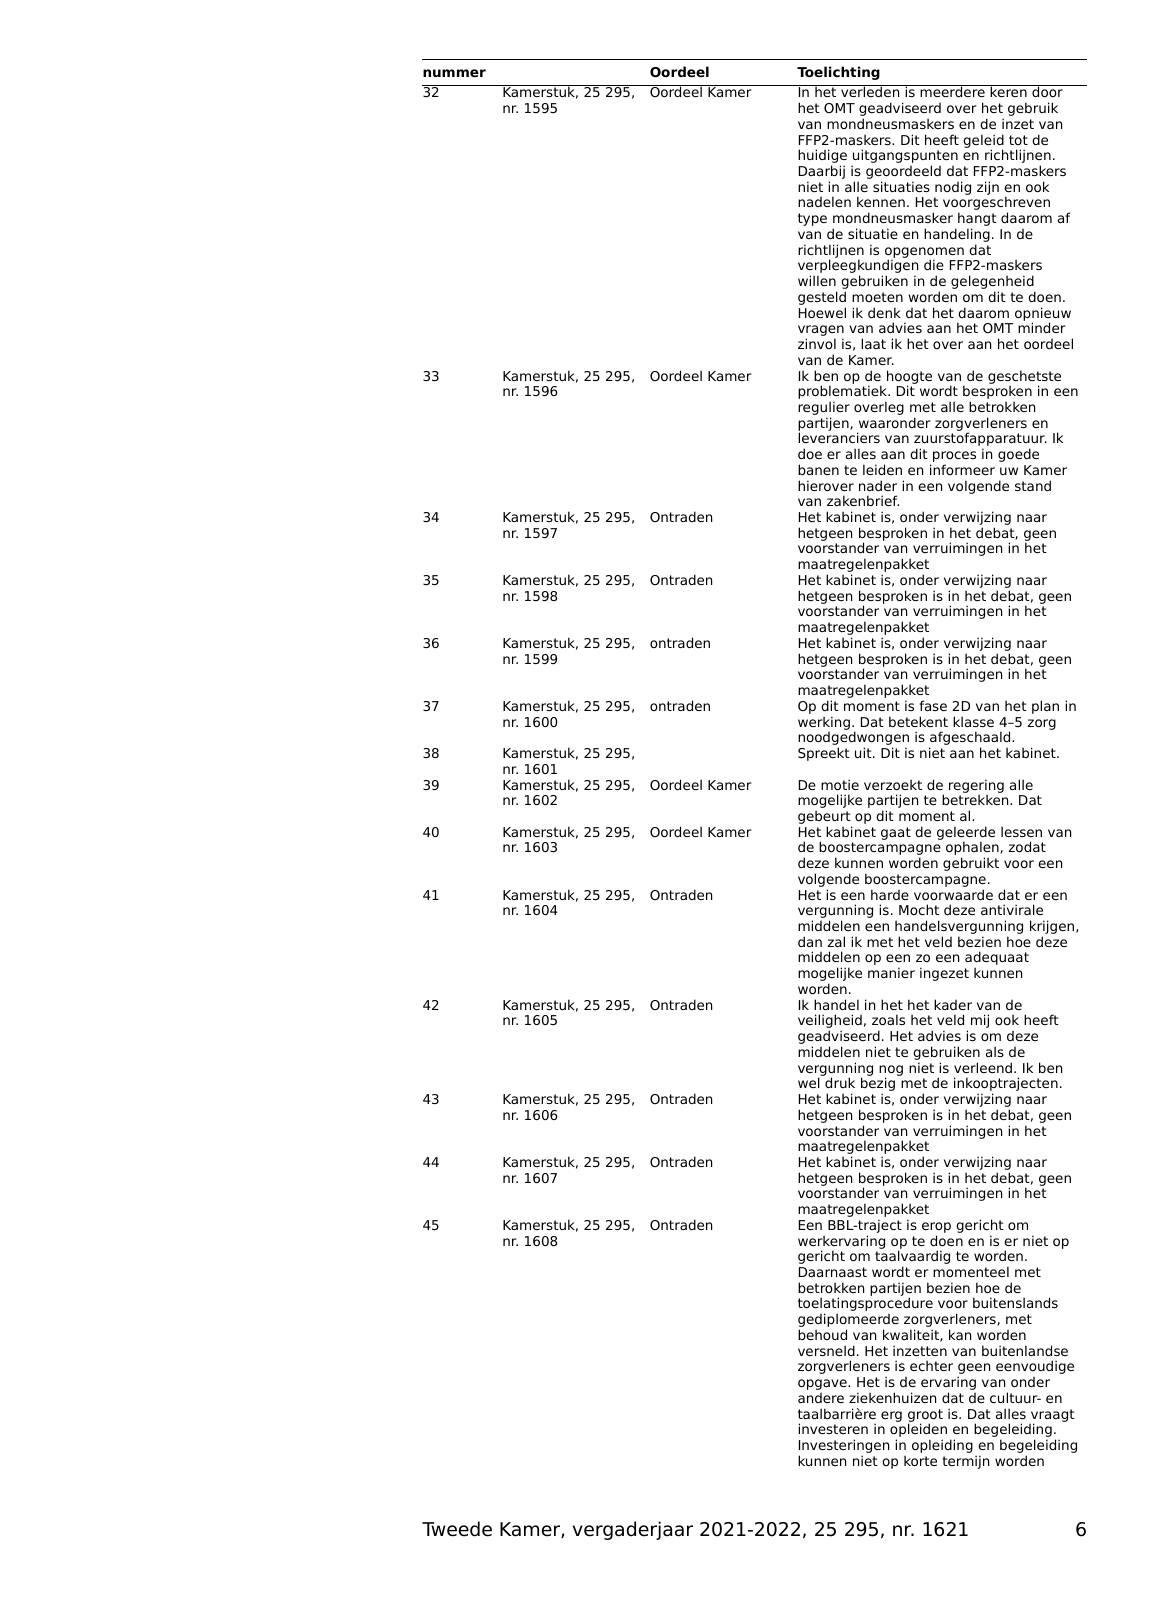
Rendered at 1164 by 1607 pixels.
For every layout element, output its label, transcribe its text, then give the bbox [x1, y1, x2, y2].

table_cell 41 [422, 888, 496, 997]
table_cell 34 [422, 510, 496, 573]
table_cell Kamerstuk, 25 295, nr. 1608 [496, 1218, 644, 1469]
table_cell Kamerstuk, 25 295, nr. 1604 [496, 888, 644, 997]
table_cell Op dit moment is fase 2D van het plan in werking. Dat betekent klasse 4–5 zorg noodgedwongen is afgeschaald. [791, 699, 1087, 746]
table_header [496, 60, 644, 85]
table_cell ontraden [644, 636, 791, 699]
table_cell Oordeel Kamer [644, 825, 791, 887]
table_cell Kamerstuk, 25 295, nr. 1606 [496, 1092, 644, 1155]
table_cell Het kabinet is, onder verwijzing naar hetgeen besproken is in het debat, geen voorstander van verruimingen in het maatregelenpakket [791, 1092, 1087, 1155]
table_cell 33 [422, 368, 496, 510]
table_cell [644, 746, 791, 777]
table_cell ontraden [644, 699, 791, 746]
table_cell 36 [422, 636, 496, 699]
table_header Oordeel [644, 60, 791, 85]
table_cell Ontraden [644, 510, 791, 573]
table_cell 43 [422, 1092, 496, 1155]
table_cell De motie verzoekt de regering alle mogelijke partijen te betrekken. Dat gebeurt op dit moment al. [791, 777, 1087, 824]
table_cell 38 [422, 746, 496, 777]
table_cell In het verleden is meerdere keren door het OMT geadviseerd over het gebruik van mondneusmaskers en de inzet van FFP2-maskers. Dit heeft geleid tot de huidige uitgangspunten en richtlijnen. Daarbij is geoordeeld dat FFP2-maskers niet in alle situaties nodig zijn en ook nadelen kennen. Het voorgeschreven type mondneusmasker hangt daarom af van de situatie en handeling. In de richtlijnen is opgenomen dat verpleegkundigen die FFP2-maskers willen gebruiken in de gelegenheid gesteld moeten worden om dit te doen. Hoewel ik denk dat het daarom opnieuw vragen van advies aan het OMT minder zinvol is, laat ik het over aan het oordeel van de Kamer. [791, 86, 1087, 368]
table_cell Oordeel Kamer [644, 86, 791, 368]
table_cell Oordeel Kamer [644, 368, 791, 510]
table_cell Kamerstuk, 25 295, nr. 1599 [496, 636, 644, 699]
table_cell Ontraden [644, 573, 791, 636]
table_cell Ik ben op de hoogte van de geschetste problematiek. Dit wordt besproken in een regulier overleg met alle betrokken partijen, waaronder zorgverleners en leveranciers van zuurstofapparatuur. Ik doe er alles aan dit proces in goede banen te leiden en informeer uw Kamer hierover nader in een volgende stand van zakenbrief. [791, 368, 1087, 510]
table_cell 44 [422, 1155, 496, 1218]
table_cell Kamerstuk, 25 295, nr. 1597 [496, 510, 644, 573]
table_cell 35 [422, 573, 496, 636]
table_cell Kamerstuk, 25 295, nr. 1595 [496, 86, 644, 368]
table_cell Het kabinet is, onder verwijzing naar hetgeen besproken is in het debat, geen voorstander van verruimingen in het maatregelenpakket [791, 1155, 1087, 1218]
table_cell Ontraden [644, 1218, 791, 1469]
table_cell 37 [422, 699, 496, 746]
table_cell Het kabinet is, onder verwijzing naar hetgeen besproken is in het debat, geen voorstander van verruimingen in het maatregelenpakket [791, 636, 1087, 699]
table_cell Kamerstuk, 25 295, nr. 1605 [496, 998, 644, 1092]
table_cell Ontraden [644, 1155, 791, 1218]
table_cell Spreekt uit. Dit is niet aan het kabinet. [791, 746, 1087, 777]
table_cell 39 [422, 777, 496, 824]
table_cell Ontraden [644, 1092, 791, 1155]
table_cell Het kabinet is, onder verwijzing naar hetgeen besproken in het debat, geen voorstander van verruimingen in het maatregelenpakket [791, 510, 1087, 573]
table_cell 45 [422, 1218, 496, 1469]
table_cell Kamerstuk, 25 295, nr. 1600 [496, 699, 644, 746]
table_cell Kamerstuk, 25 295, nr. 1602 [496, 777, 644, 824]
table_cell Ontraden [644, 998, 791, 1092]
table_cell Het kabinet gaat de geleerde lessen van de boostercampagne ophalen, zodat deze kunnen worden gebruikt voor een volgende boostercampagne. [791, 825, 1087, 887]
table_cell 32 [422, 86, 496, 368]
table_cell Een BBL-traject is erop gericht om werkervaring op te doen en is er niet op gericht om taalvaardig te worden. Daarnaast wordt er momenteel met betrokken partijen bezien hoe de toelatingsprocedure voor buitenslands gediplomeerde zorgverleners, met behoud van kwaliteit, kan worden versneld. Het inzetten van buitenlandse zorgverleners is echter geen eenvoudige opgave. Het is de ervaring van onder andere ziekenhuizen dat de cultuur- en taalbarrière erg groot is. Dat alles vraagt investeren in opleiden en begeleiding. Investeringen in opleiding en begeleiding kunnen niet op korte termijn worden [791, 1218, 1087, 1469]
table_cell 40 [422, 825, 496, 887]
table_header nummer [422, 60, 496, 85]
table_cell Kamerstuk, 25 295, nr. 1596 [496, 368, 644, 510]
table_header Toelichting [791, 60, 1087, 85]
table_cell Kamerstuk, 25 295, nr. 1603 [496, 825, 644, 887]
table_cell Het is een harde voorwaarde dat er een vergunning is. Mocht deze antivirale middelen een handelsvergunning krijgen, dan zal ik met het veld bezien hoe deze middelen op een zo een adequaat mogelijke manier ingezet kunnen worden. [791, 888, 1087, 997]
table_cell Kamerstuk, 25 295, nr. 1601 [496, 746, 644, 777]
table_cell Ik handel in het het kader van de veiligheid, zoals het veld mij ook heeft geadviseerd. Het advies is om deze middelen niet te gebruiken als de vergunning nog niet is verleend. Ik ben wel druk bezig met de inkooptrajecten. [791, 998, 1087, 1092]
table_cell Ontraden [644, 888, 791, 997]
table_cell 42 [422, 998, 496, 1092]
table_cell Oordeel Kamer [644, 777, 791, 824]
table_cell Kamerstuk, 25 295, nr. 1598 [496, 573, 644, 636]
table_cell Het kabinet is, onder verwijzing naar hetgeen besproken is in het debat, geen voorstander van verruimingen in het maatregelenpakket [791, 573, 1087, 636]
table_cell Kamerstuk, 25 295, nr. 1607 [496, 1155, 644, 1218]
